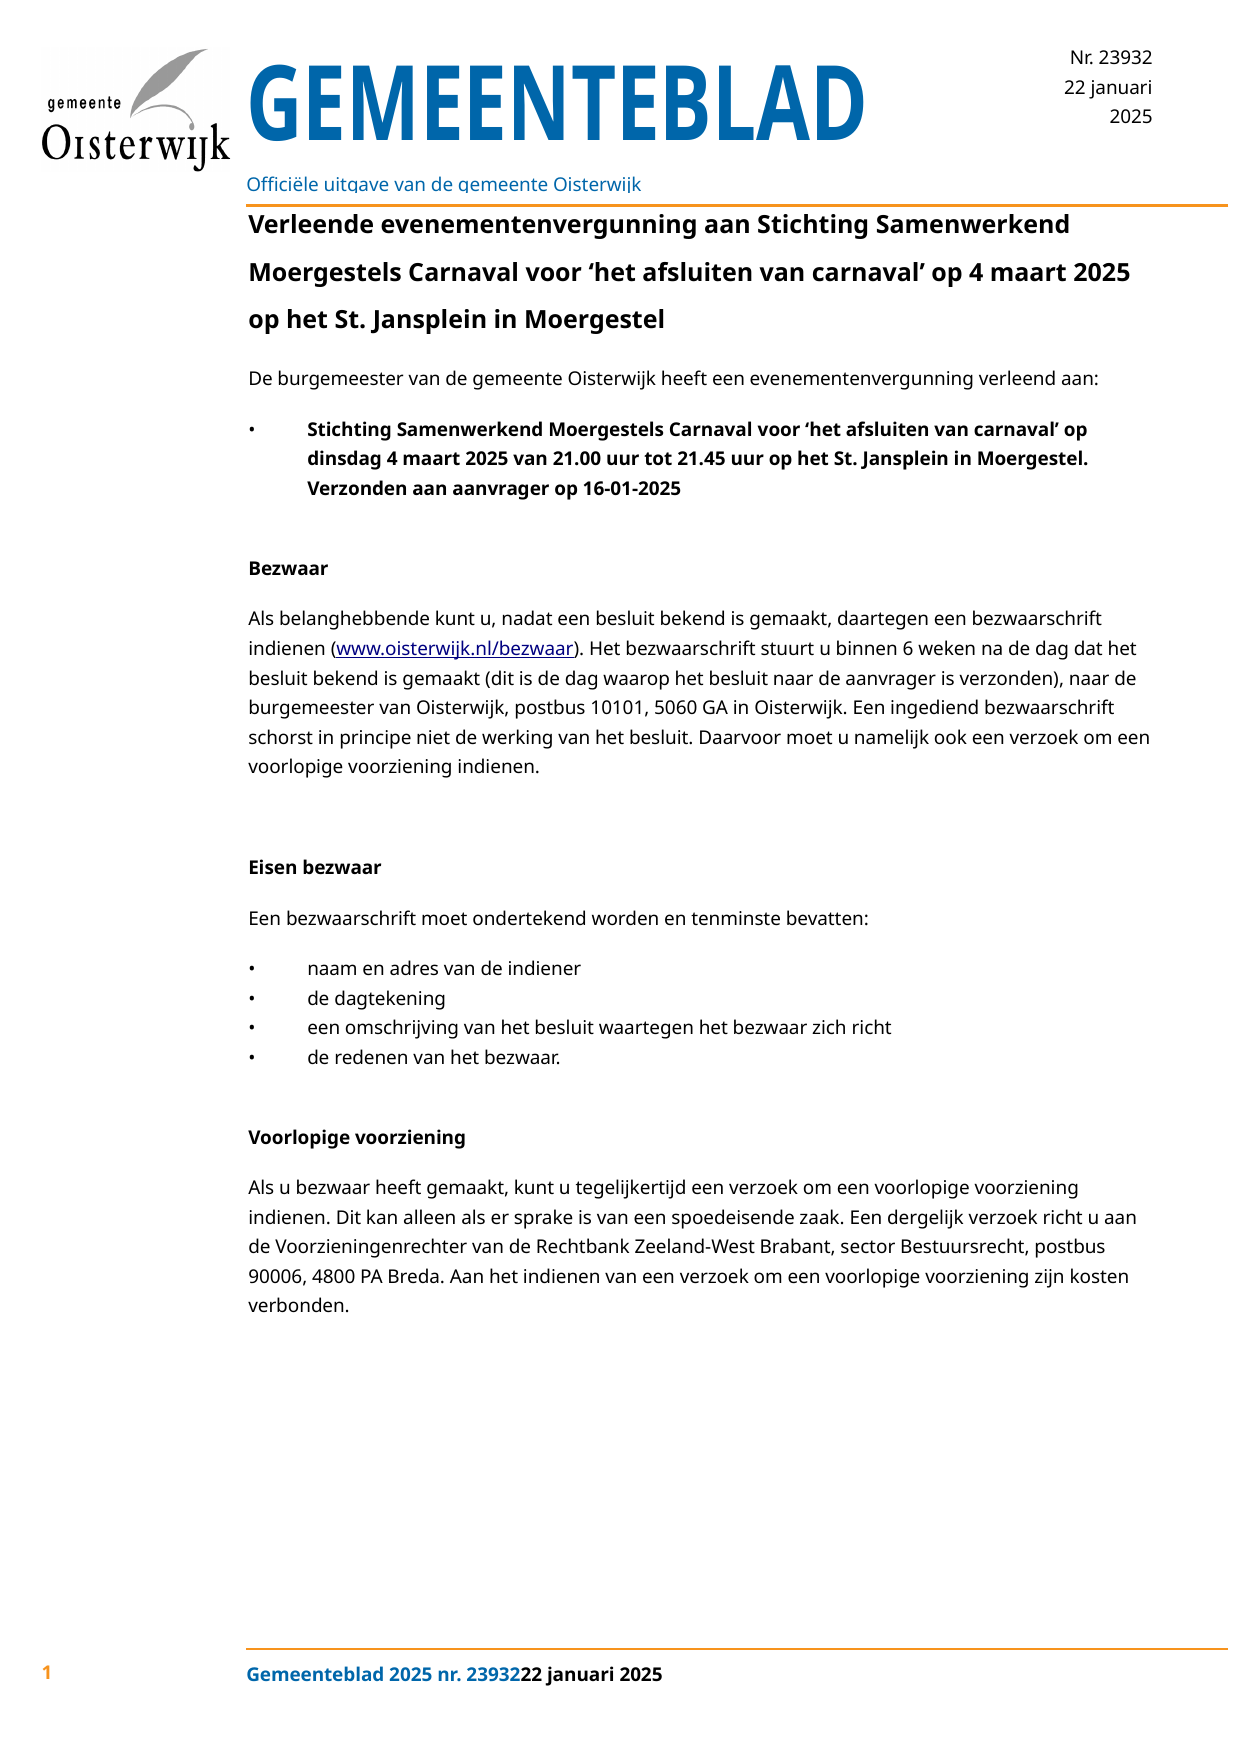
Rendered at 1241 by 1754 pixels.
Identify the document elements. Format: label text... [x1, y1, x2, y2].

text Als belanghebbende kunt u, nadat een besluit bekend is gemaakt, daartegen een bezwaarschrift indienen (www.oisterwijk.nl/bezwaar). Het bezwaarschrift stuurt u binnen 6 weken na de dag dat het besluit bekend is gemaakt (dit is de dag waarop het besluit naar de aanvrager is verzonden), naar de burgemeester van Oisterwijk, postbus 10101, 5060 GA in Oisterwijk. Een ingediend bezwaarschrift schorst in principe niet de werking van het besluit. Daarvoor moet u namelijk ook een verzoek om een voorlopige voorziening indienen. [248, 606, 1152, 779]
text Een bezwaarschrift moet ondertekend worden en tenminste bevatten: [248, 905, 1152, 930]
text Als u bezwaar heeft gemaakt, kunt u tegelijkertijd een verzoek om een voorlopige voorziening indienen. Dit kan alleen als er sprake is van een spoedeisende zaak. Een dergelijk verzoek richt u aan de Voorzieningenrechter van de Rechtbank Zeeland-West Brabant, sector Bestuursrecht, postbus 90006, 4800 PA Breda. Aan het indienen van een verzoek om een voorlopige voorziening zijn kosten verbonden. [248, 1174, 1152, 1318]
list de redenen van het bezwaar. [248, 1044, 1152, 1069]
text Voorlopige voorziening [248, 1124, 1152, 1149]
picture [41, 47, 231, 172]
list naam en adres van de indiener [248, 955, 1152, 981]
list een omschrijving van het besluit waartegen het bezwaar zich richt [248, 1014, 1152, 1040]
text Verleende evenementenvergunning aan Stichting Samenwerkend Moergestels Carnaval voor ‘het afsluiten van carnaval’ op 4 maart 2025 op het St. Jansplein in Moergestel [248, 207, 1152, 336]
list Stichting Samenwerkend Moergestels Carnaval voor ‘het afsluiten van carnaval’ op dinsdag 4 maart 2025 van 21.00 uur tot 21.45 uur op het St. Jansplein in Moergestel. Verzonden aan aanvrager op 16-01-2025 [248, 416, 1152, 501]
text De burgemeester van de gemeente Oisterwijk heeft een evenementenvergunning verleend aan: [248, 366, 1152, 391]
list de dagtekening [248, 985, 1152, 1010]
text Bezwaar [248, 555, 1152, 581]
text Eisen bezwaar [248, 854, 1152, 880]
